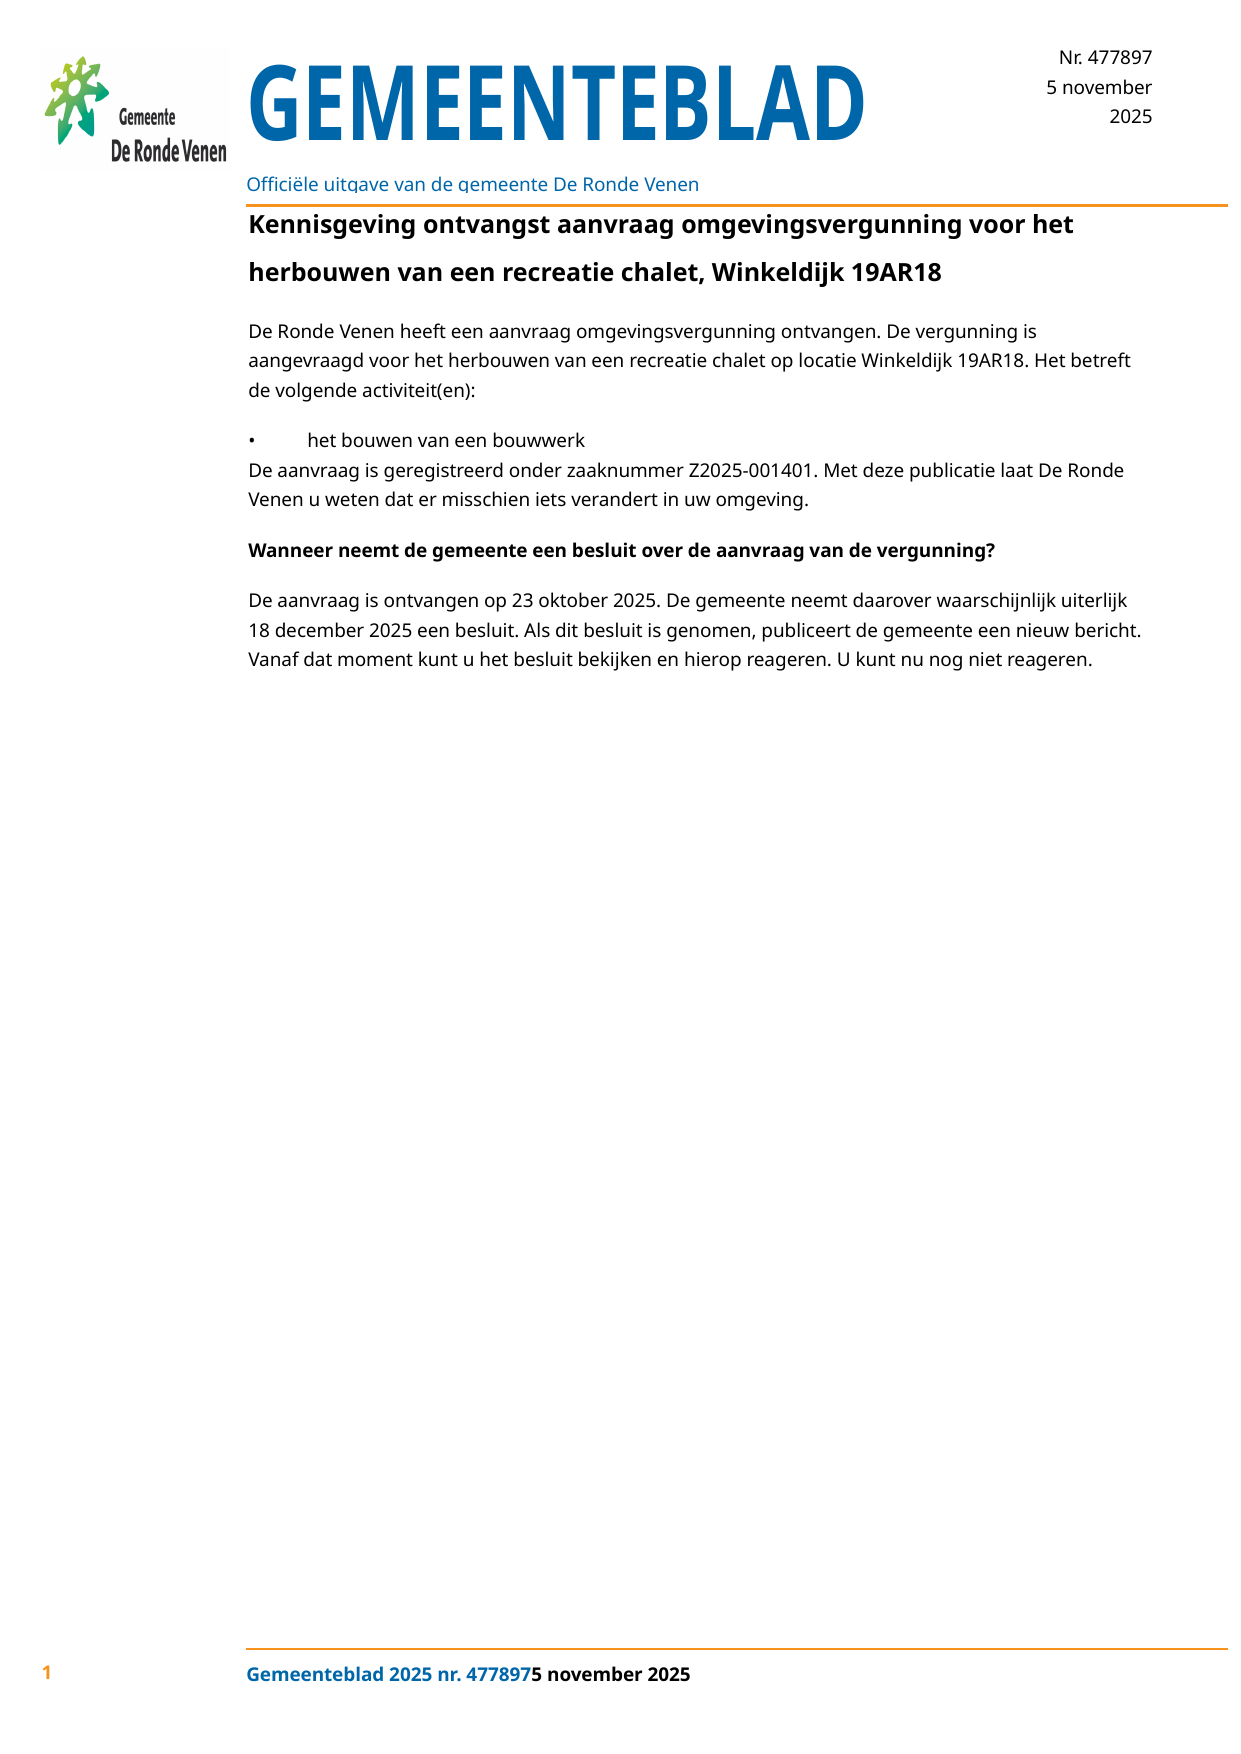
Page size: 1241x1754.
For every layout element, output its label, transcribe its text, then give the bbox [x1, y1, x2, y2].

text De Ronde Venen heeft een aanvraag omgevingsvergunning ontvangen. De vergunning is aangevraagd voor het herbouwen van een recreatie chalet op locatie Winkeldijk 19AR18. Het betreft de volgende activiteit(en): [248, 318, 1152, 403]
list het bouwen van een bouwwerk [248, 427, 1152, 453]
text De aanvraag is ontvangen op 23 oktober 2025. De gemeente neemt daarover waarschijnlijk uiterlijk 18 december 2025 een besluit. Als dit besluit is genomen, publiceert de gemeente een nieuw bericht. Vanaf dat moment kunt u het besluit bekijken en hierop reageren. U kunt nu nog niet reageren. [248, 587, 1152, 672]
text Kennisgeving ontvangst aanvraag omgevingsvergunning voor het herbouwen van een recreatie chalet, Winkeldijk 19AR18 [248, 207, 1152, 288]
picture [41, 47, 231, 172]
text De aanvraag is geregistreerd onder zaaknummer Z2025-001401. Met deze publicatie laat De Ronde Venen u weten dat er misschien iets verandert in uw omgeving. [248, 457, 1152, 512]
text Wanneer neemt de gemeente een besluit over de aanvraag van de vergunning? [248, 537, 1152, 563]
